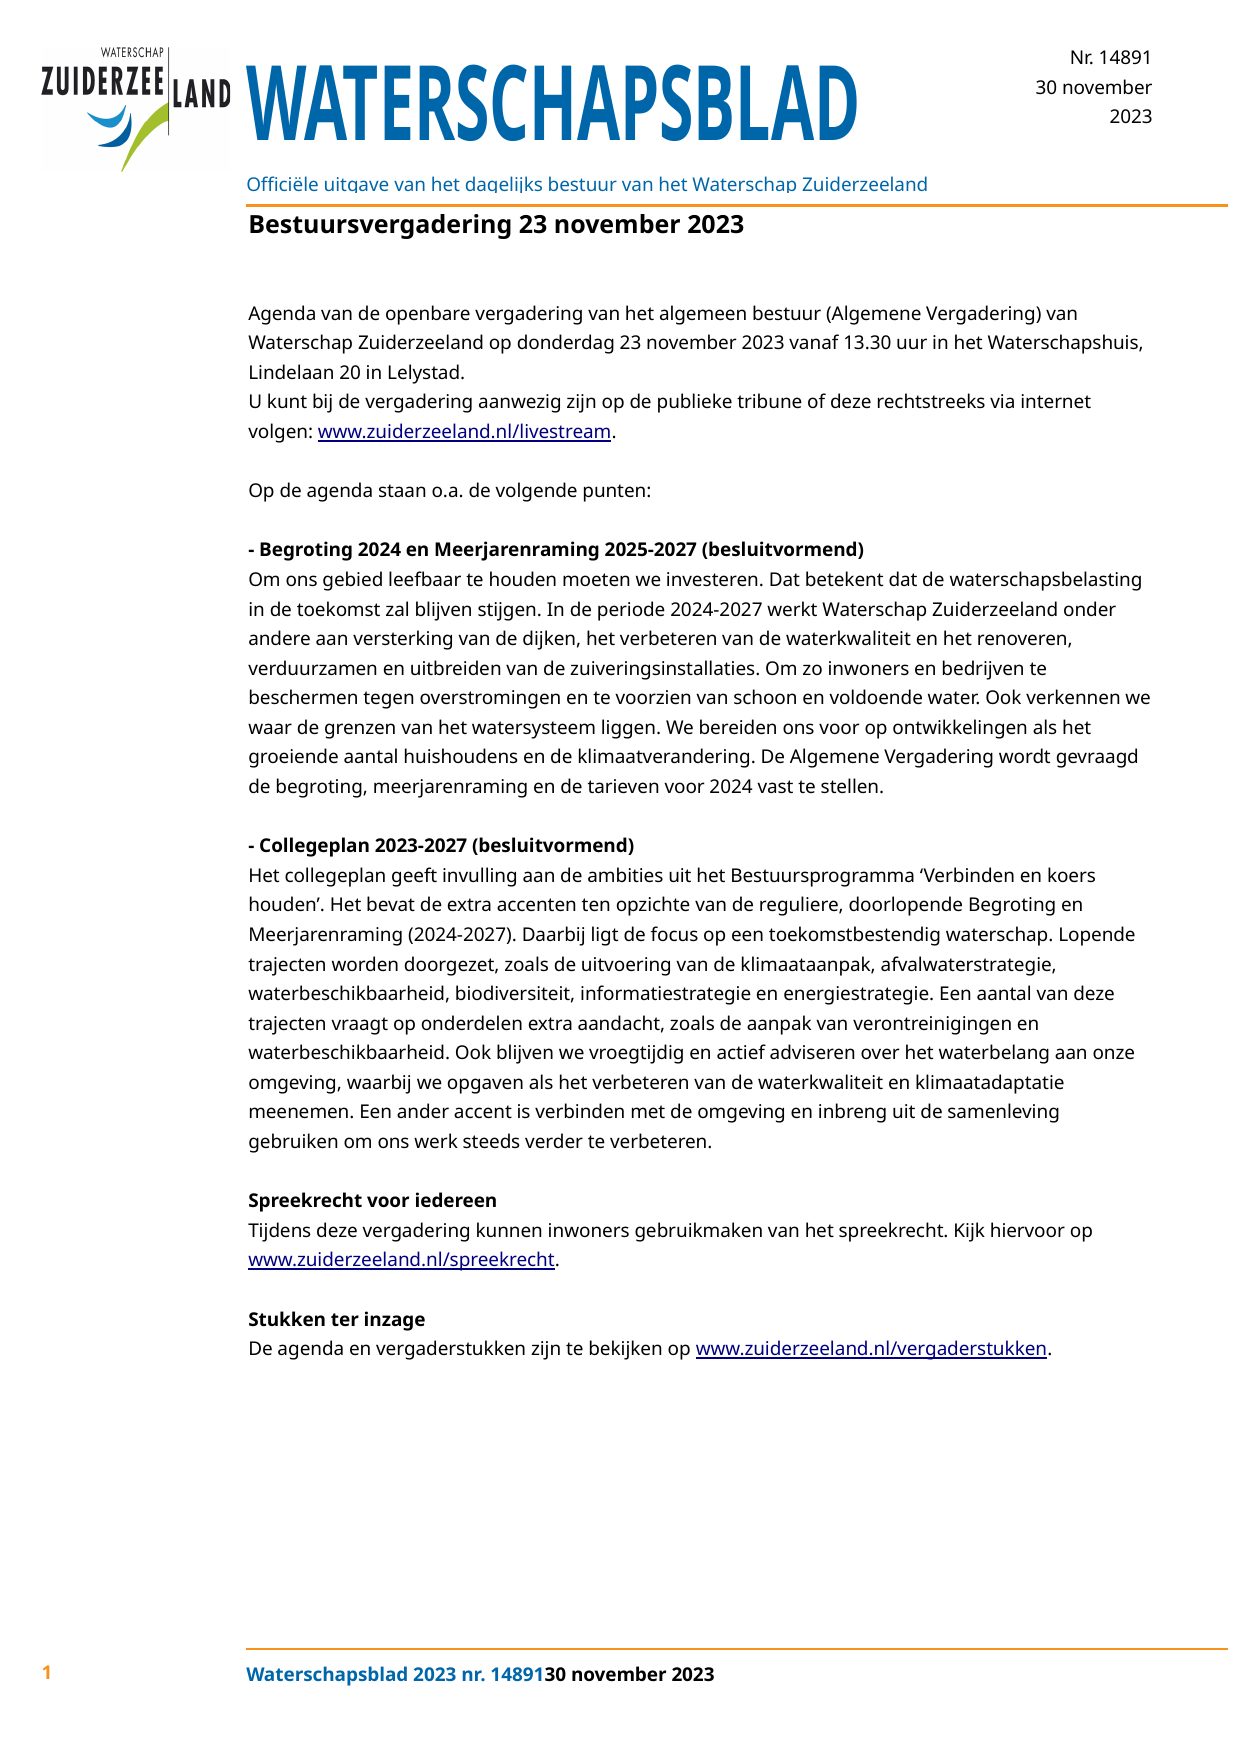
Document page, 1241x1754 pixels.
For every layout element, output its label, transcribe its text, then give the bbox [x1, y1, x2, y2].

text Het collegeplan geeft invulling aan de ambities uit het Bestuursprogramma ‘Verbinden en koers houden’. Het bevat de extra accenten ten opzichte van de reguliere, doorlopende Begroting en Meerjarenraming (2024-2027). Daarbij ligt de focus op een toekomstbestendig waterschap. Lopende trajecten worden doorgezet, zoals de uitvoering van de klimaataanpak, afvalwaterstrategie, waterbeschikbaarheid, biodiversiteit, informatiestrategie en energiestrategie. Een aantal van deze trajecten vraagt op onderdelen extra aandacht, zoals de aanpak van verontreinigingen en waterbeschikbaarheid. Ook blijven we vroegtijdig en actief adviseren over het waterbelang aan onze omgeving, waarbij we opgaven als het verbeteren van de waterkwaliteit en klimaatadaptatie meenemen. Een ander accent is verbinden met de omgeving en inbreng uit de samenleving gebruiken om ons werk steeds verder te verbeteren. [248, 862, 1152, 1154]
text Agenda van de openbare vergadering van het algemeen bestuur (Algemene Vergadering) van Waterschap Zuiderzeeland op donderdag 23 november 2023 vanaf 13.30 uur in het Waterschapshuis, Lindelaan 20 in Lelystad. [248, 300, 1152, 385]
text Op de agenda staan o.a. de volgende punten: [248, 477, 1152, 503]
text U kunt bij de vergadering aanwezig zijn op de publieke tribune of deze rechtstreeks via internet volgen: www.zuiderzeeland.nl/livestream. [248, 389, 1152, 444]
text De agenda en vergaderstukken zijn te bekijken op www.zuiderzeeland.nl/vergaderstukken. [248, 1335, 1152, 1361]
text - Collegeplan 2023-2027 (besluitvormend) [248, 832, 1152, 858]
text Stukken ter inzage [248, 1306, 1152, 1331]
text Tijdens deze vergadering kunnen inwoners gebruikmaken van het spreekrecht. Kijk hiervoor op www.zuiderzeeland.nl/spreekrecht. [248, 1217, 1152, 1272]
text Bestuursvergadering 23 november 2023 [248, 207, 1152, 241]
text Om ons gebied leefbaar te houden moeten we investeren. Dat betekent dat de waterschapsbelasting in de toekomst zal blijven stijgen. In de periode 2024-2027 werkt Waterschap Zuiderzeeland onder andere aan versterking van de dijken, het verbeteren van de waterkwaliteit en het renoveren, verduurzamen en uitbreiden van de zuiveringsinstallaties. Om zo inwoners en bedrijven te beschermen tegen overstromingen en te voorzien van schoon en voldoende water. Ook verkennen we waar de grenzen van het watersysteem liggen. We bereiden ons voor op ontwikkelingen als het groeiende aantal huishoudens en de klimaatverandering. De Algemene Vergadering wordt gevraagd de begroting, meerjarenraming en de tarieven voor 2024 vast te stellen. [248, 566, 1152, 799]
picture [41, 47, 231, 172]
text Spreekrecht voor iedereen [248, 1187, 1152, 1213]
text - Begroting 2024 en Meerjarenraming 2025-2027 (besluitvormend) [248, 537, 1152, 562]
